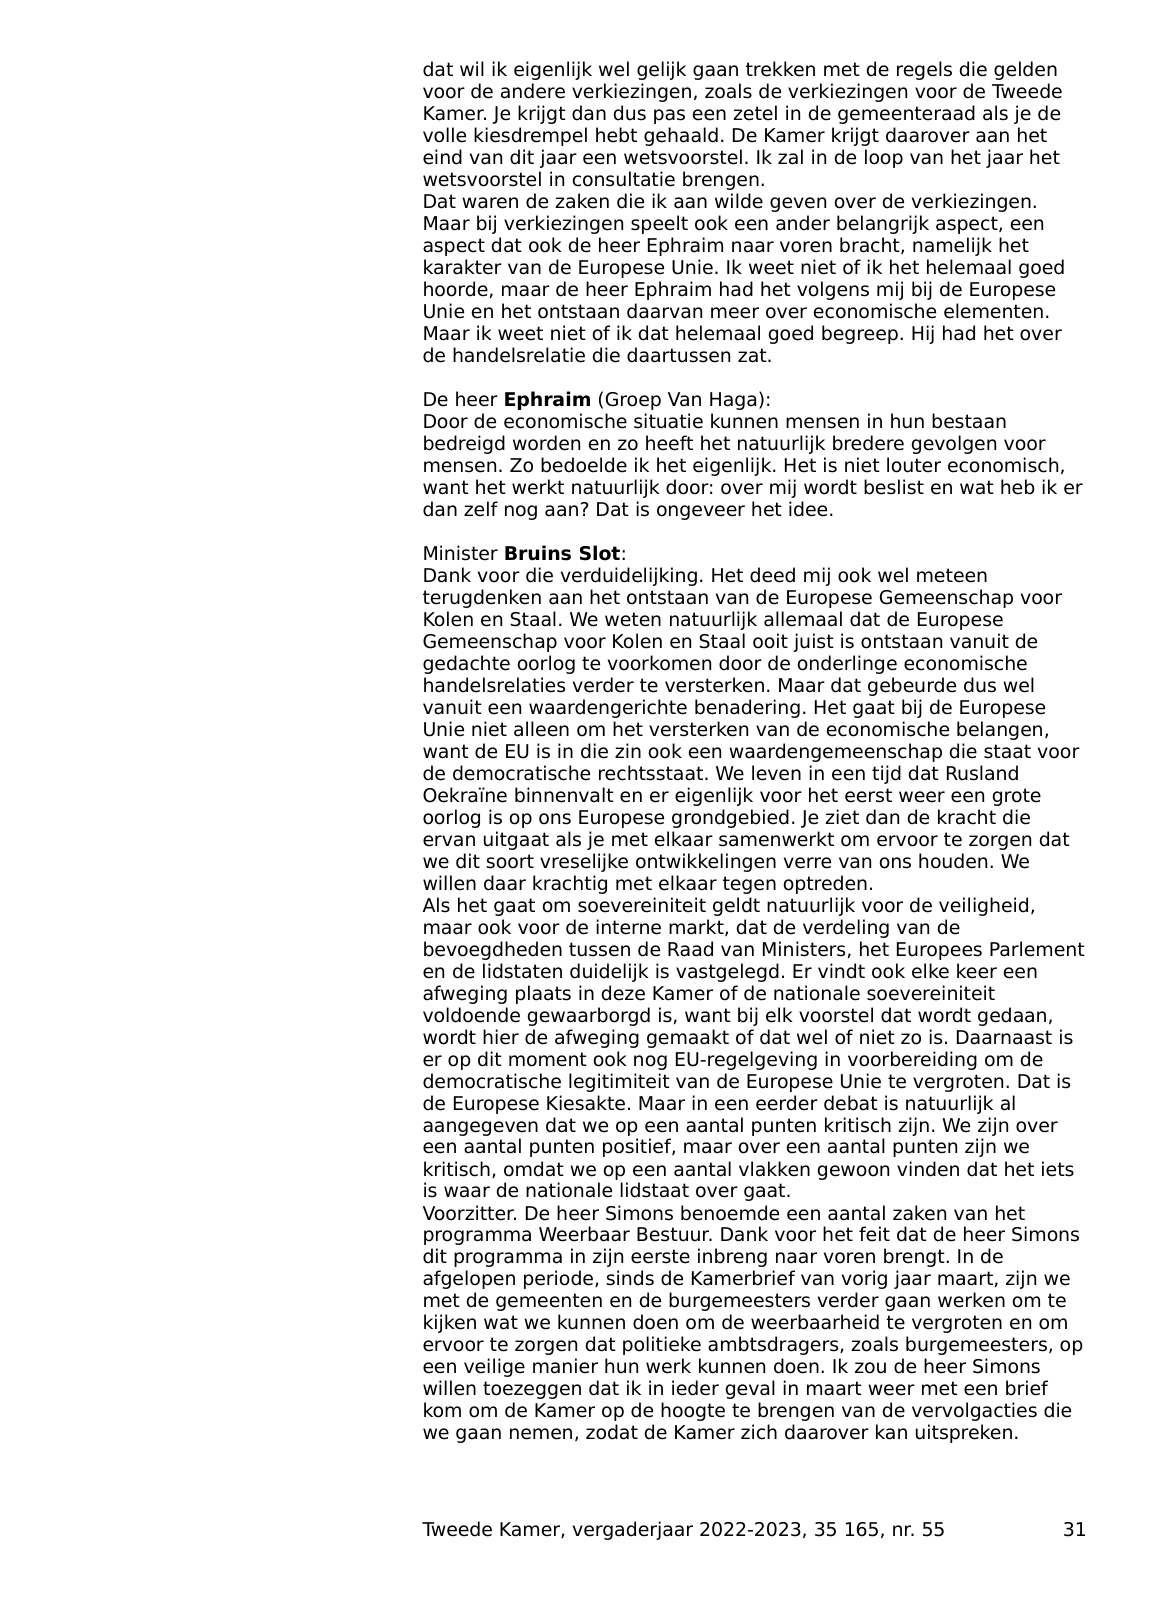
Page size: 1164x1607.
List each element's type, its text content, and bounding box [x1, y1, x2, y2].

text Minister Bruins Slot: [422, 543, 1087, 565]
text De heer Ephraim (Groep Van Haga): [422, 389, 1087, 411]
text Dat waren de zaken die ik aan wilde geven over de verkiezingen. Maar bij verkiezingen speelt ook een ander belangrijk aspect, een aspect dat ook de heer Ephraim naar voren bracht, namelijk het karakter van de Europese Unie. Ik weet niet of ik het helemaal goed hoorde, maar de heer Ephraim had het volgens mij bij de Europese Unie en het ontstaan daarvan meer over economische elementen. Maar ik weet niet of ik dat helemaal goed begreep. Hij had het over de handelsrelatie die daartussen zat. [422, 191, 1087, 367]
text Dank voor die verduidelijking. Het deed mij ook wel meteen terugdenken aan het ontstaan van de Europese Gemeenschap voor Kolen en Staal. We weten natuurlijk allemaal dat de Europese Gemeenschap voor Kolen en Staal ooit juist is ontstaan vanuit de gedachte oorlog te voorkomen door de onderlinge economische handelsrelaties verder te versterken. Maar dat gebeurde dus wel vanuit een waardengerichte benadering. Het gaat bij de Europese Unie niet alleen om het versterken van de economische belangen, want de EU is in die zin ook een waardengemeenschap die staat voor de democratische rechtsstaat. We leven in een tijd dat Rusland Oekraïne binnenvalt en er eigenlijk voor het eerst weer een grote oorlog is op ons Europese grondgebied. Je ziet dan de kracht die ervan uitgaat als je met elkaar samenwerkt om ervoor te zorgen dat we dit soort vreselijke ontwikkelingen verre van ons houden. We willen daar krachtig met elkaar tegen optreden. [422, 565, 1087, 895]
text Voorzitter. De heer Simons benoemde een aantal zaken van het programma Weerbaar Bestuur. Dank voor het feit dat de heer Simons dit programma in zijn eerste inbreng naar voren brengt. In de afgelopen periode, sinds de Kamerbrief van vorig jaar maart, zijn we met de gemeenten en de burgemeesters verder gaan werken om te kijken wat we kunnen doen om de weerbaarheid te vergroten en om ervoor te zorgen dat politieke ambtsdragers, zoals burgemeesters, op een veilige manier hun werk kunnen doen. Ik zou de heer Simons willen toezeggen dat ik in ieder geval in maart weer met een brief kom om de Kamer op de hoogte te brengen van de vervolgacties die we gaan nemen, zodat de Kamer zich daarover kan uitspreken. [422, 1202, 1087, 1444]
text dat wil ik eigenlijk wel gelijk gaan trekken met de regels die gelden voor de andere verkiezingen, zoals de verkiezingen voor de Tweede Kamer. Je krijgt dan dus pas een zetel in de gemeenteraad als je de volle kiesdrempel hebt gehaald. De Kamer krijgt daarover aan het eind van dit jaar een wetsvoorstel. Ik zal in de loop van het jaar het wetsvoorstel in consultatie brengen. [422, 59, 1087, 191]
text Door de economische situatie kunnen mensen in hun bestaan bedreigd worden en zo heeft het natuurlijk bredere gevolgen voor mensen. Zo bedoelde ik het eigenlijk. Het is niet louter economisch, want het werkt natuurlijk door: over mij wordt beslist en wat heb ik er dan zelf nog aan? Dat is ongeveer het idee. [422, 411, 1087, 521]
text Als het gaat om soevereiniteit geldt natuurlijk voor de veiligheid, maar ook voor de interne markt, dat de verdeling van de bevoegdheden tussen de Raad van Ministers, het Europees Parlement en de lidstaten duidelijk is vastgelegd. Er vindt ook elke keer een afweging plaats in deze Kamer of de nationale soevereiniteit voldoende gewaarborgd is, want bij elk voorstel dat wordt gedaan, wordt hier de afweging gemaakt of dat wel of niet zo is. Daarnaast is er op dit moment ook nog EU-regelgeving in voorbereiding om de democratische legitimiteit van de Europese Unie te vergroten. Dat is de Europese Kiesakte. Maar in een eerder debat is natuurlijk al aangegeven dat we op een aantal punten kritisch zijn. We zijn over een aantal punten positief, maar over een aantal punten zijn we kritisch, omdat we op een aantal vlakken gewoon vinden dat het iets is waar de nationale lidstaat over gaat. [422, 895, 1087, 1202]
